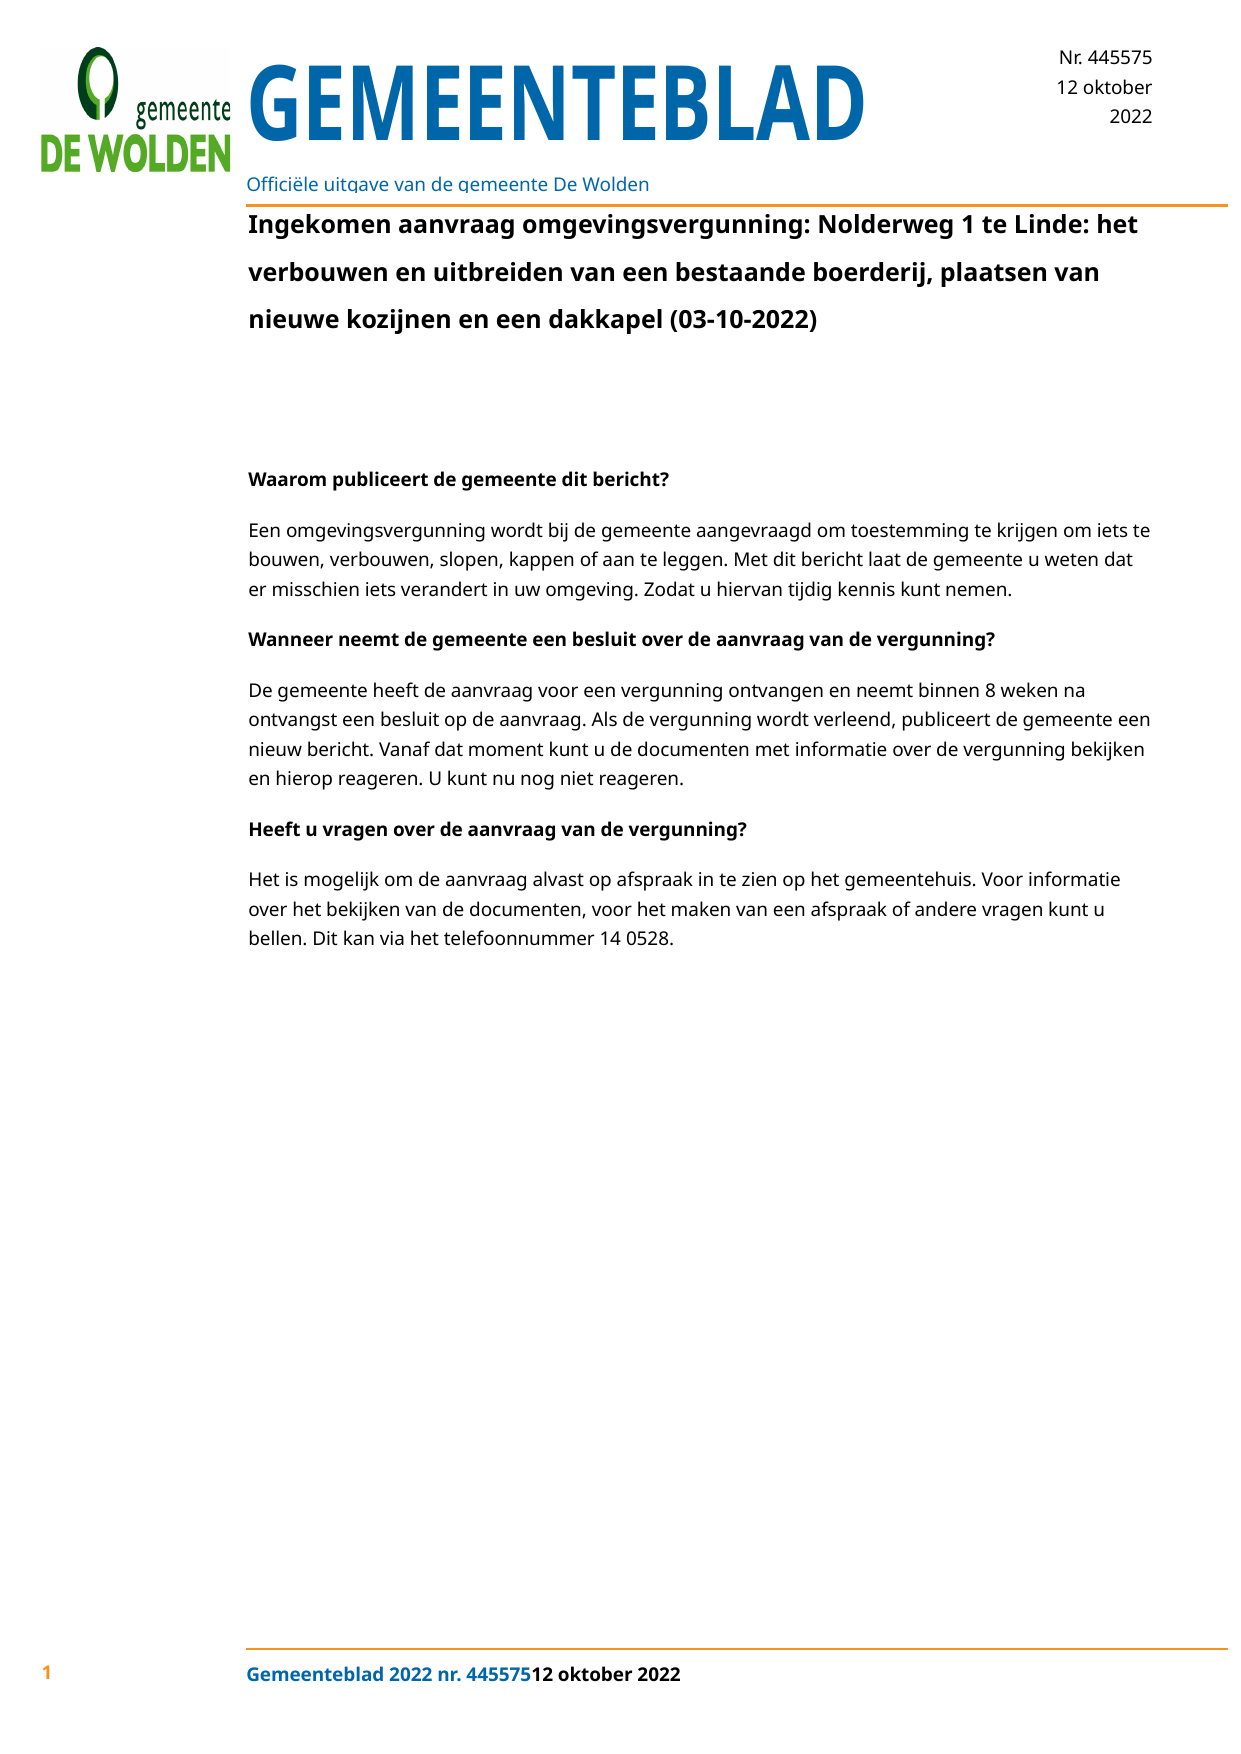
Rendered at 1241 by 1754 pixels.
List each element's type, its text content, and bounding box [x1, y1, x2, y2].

text Wanneer neemt de gemeente een besluit over de aanvraag van de vergunning? [248, 626, 1152, 652]
text Het is mogelijk om de aanvraag alvast op afspraak in te zien op het gemeentehuis. Voor informatie over het bekijken van de documenten, voor het maken van een afspraak of andere vragen kunt u bellen. Dit kan via het telefoonnummer 14 0528. [248, 866, 1152, 951]
text Waarom publiceert de gemeente dit bericht? [248, 466, 1152, 492]
text De gemeente heeft de aanvraag voor een vergunning ontvangen en neemt binnen 8 weken na ontvangst een besluit op de aanvraag. Als de vergunning wordt verleend, publiceert de gemeente een nieuw bericht. Vanaf dat moment kunt u de documenten met informatie over de vergunning bekijken en hierop reageren. U kunt nu nog niet reageren. [248, 677, 1152, 791]
text Ingekomen aanvraag omgevingsvergunning: Nolderweg 1 te Linde: het verbouwen en uitbreiden van een bestaande boerderij, plaatsen van nieuwe kozijnen en een dakkapel (03-10-2022) [248, 207, 1152, 336]
picture [41, 47, 231, 172]
text Heeft u vragen over de aanvraag van de vergunning? [248, 816, 1152, 842]
text Een omgevingsvergunning wordt bij de gemeente aangevraagd om toestemming te krijgen om iets te bouwen, verbouwen, slopen, kappen of aan te leggen. Met dit bericht laat de gemeente u weten dat er misschien iets verandert in uw omgeving. Zodat u hiervan tijdig kennis kunt nemen. [248, 517, 1152, 602]
